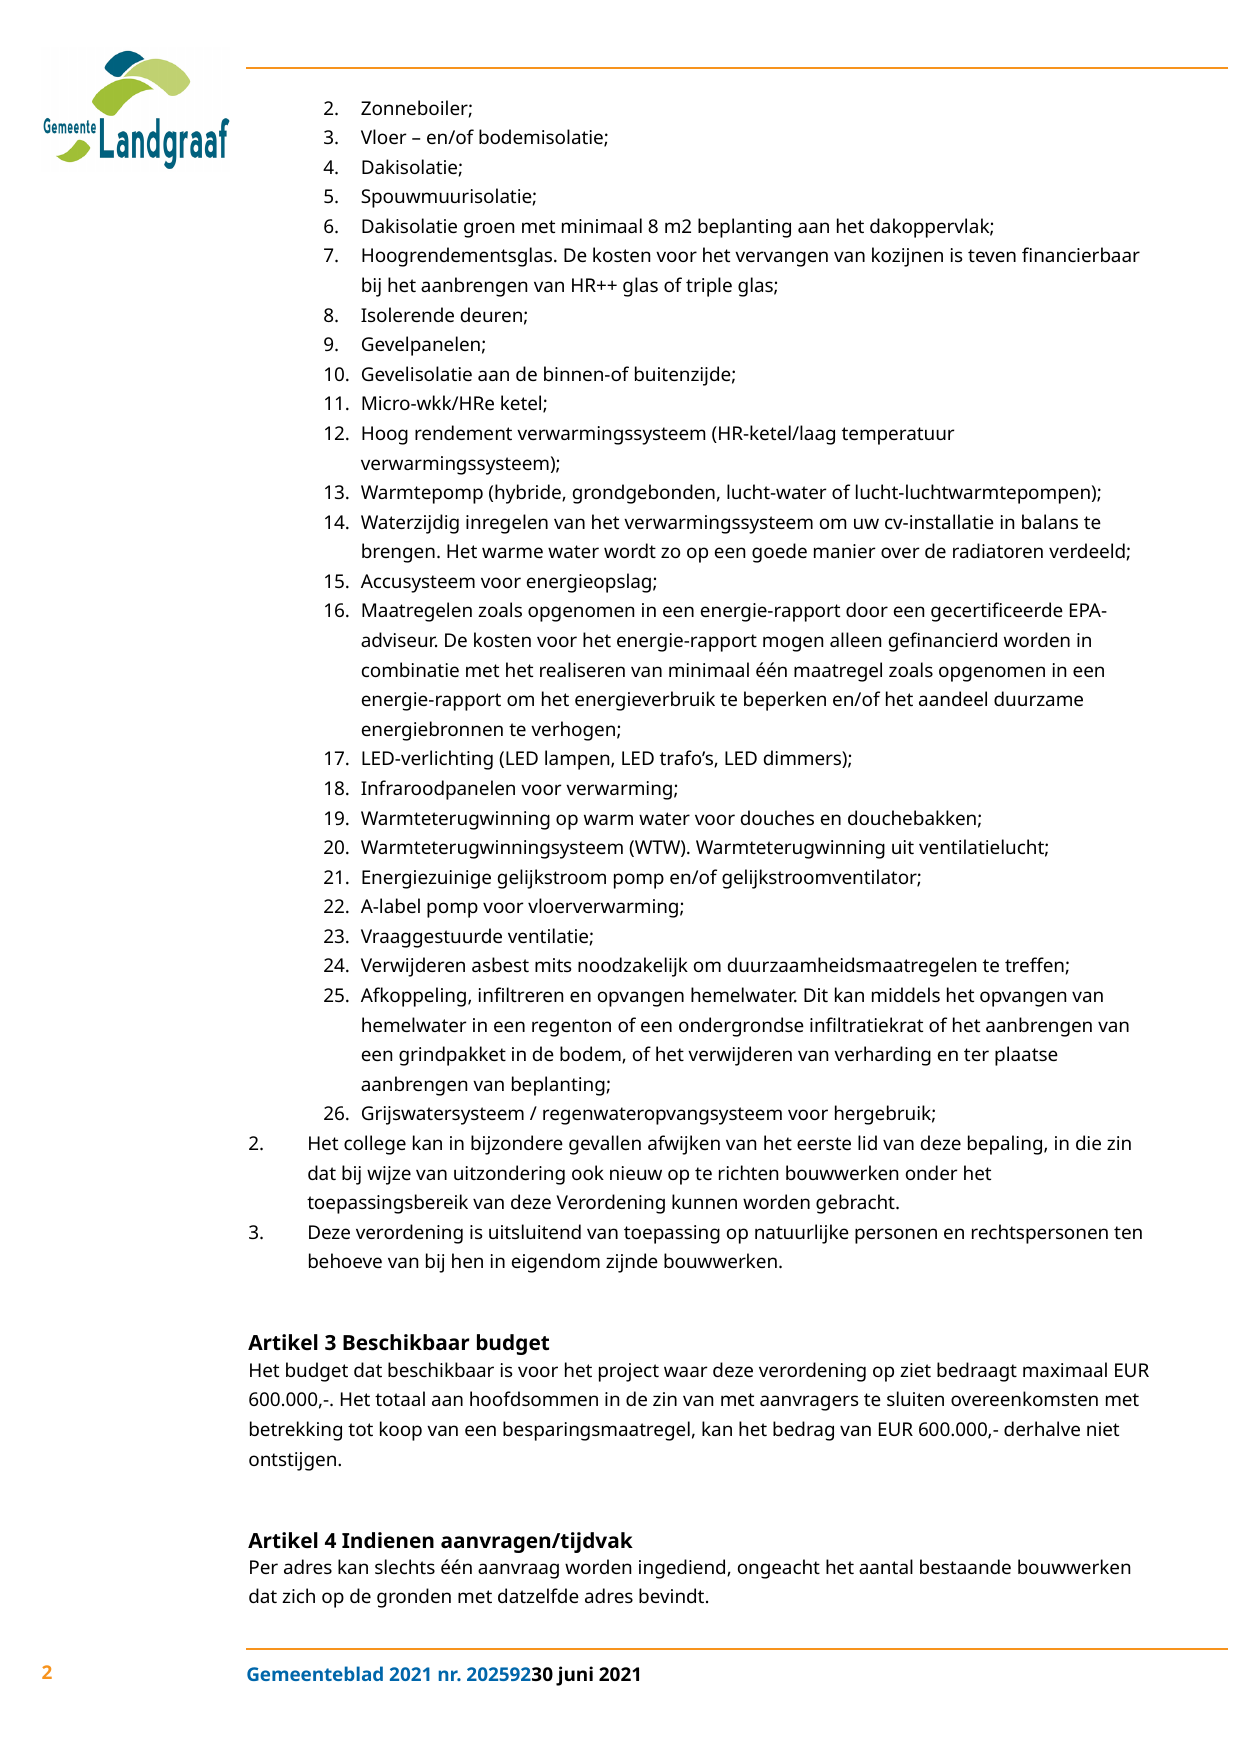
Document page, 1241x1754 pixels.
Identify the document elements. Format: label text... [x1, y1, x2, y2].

list Isolerende deuren; [323, 302, 1152, 328]
list Energiezuinige gelijkstroom pomp en/of gelijkstroomventilator; [323, 864, 1152, 890]
text Het budget dat beschikbaar is voor het project waar deze verordening op ziet bedraagt maximaal EUR 600.000,-. Het totaal aan hoofdsommen in de zin van met aanvragers te sluiten overeenkomsten met betrekking tot koop van een besparingsmaatregel, kan het bedrag van EUR 600.000,- derhalve niet ontstijgen. [248, 1357, 1152, 1471]
list Afkoppeling, infiltreren en opvangen hemelwater. Dit kan middels het opvangen van hemelwater in een regenton of een ondergrondse infiltratiekrat of het aanbrengen van een grindpakket in de bodem, of het verwijderen van verharding en ter plaatse aanbrengen van beplanting; [323, 982, 1152, 1097]
list Dakisolatie groen met minimaal 8 m2 beplanting aan het dakoppervlak; [323, 213, 1152, 239]
list A-label pomp voor vloerverwarming; [323, 893, 1152, 919]
text Artikel 4 Indienen aanvragen/tijdvak [248, 1526, 1152, 1554]
list Warmteterugwinningsysteem (WTW). Warmteterugwinning uit ventilatielucht; [323, 834, 1152, 860]
list Micro-wkk/HRe ketel; [323, 391, 1152, 416]
list Vloer – en/of bodemisolatie; [323, 124, 1152, 150]
list Infraroodpanelen voor verwarming; [323, 775, 1152, 801]
list Deze verordening is uitsluitend van toepassing op natuurlijke personen en rechtspersonen ten behoeve van bij hen in eigendom zijnde bouwwerken. [248, 1219, 1152, 1274]
list Warmtepomp (hybride, grondgebonden, lucht-water of lucht-luchtwarmtepompen); [323, 479, 1152, 505]
list LED-verlichting (LED lampen, LED trafo’s, LED dimmers); [323, 746, 1152, 771]
list Het college kan in bijzondere gevallen afwijken van het eerste lid van deze bepaling, in die zin dat bij wijze van uitzondering ook nieuw op te richten bouwwerken onder het toepassingsbereik van deze Verordening kunnen worden gebracht. [248, 1130, 1152, 1215]
picture [41, 47, 231, 172]
list Vraaggestuurde ventilatie; [323, 923, 1152, 949]
list Spouwmuurisolatie; [323, 183, 1152, 209]
text Per adres kan slechts één aanvraag worden ingediend, ongeacht het aantal bestaande bouwwerken dat zich op de gronden met datzelfde adres bevindt. [248, 1554, 1152, 1609]
list Maatregelen zoals opgenomen in een energie-rapport door een gecertificeerde EPA-adviseur. De kosten voor het energie-rapport mogen alleen gefinancierd worden in combinatie met het realiseren van minimaal één maatregel zoals opgenomen in een energie-rapport om het energieverbruik te beperken en/of het aandeel duurzame energiebronnen te verhogen; [323, 598, 1152, 742]
list Warmteterugwinning op warm water voor douches en douchebakken; [323, 805, 1152, 831]
list Dakisolatie; [323, 154, 1152, 180]
list Zonneboiler; [323, 95, 1152, 121]
list Waterzijdig inregelen van het verwarmingssysteem om uw cv-installatie in balans te brengen. Het warme water wordt zo op een goede manier over de radiatoren verdeeld; [323, 509, 1152, 564]
list Accusysteem voor energieopslag; [323, 568, 1152, 594]
list Verwijderen asbest mits noodzakelijk om duurzaamheidsmaatregelen te treffen; [323, 953, 1152, 978]
list Hoog rendement verwarmingssysteem (HR-ketel/laag temperatuur verwarmingssysteem); [323, 420, 1152, 476]
list Gevelpanelen; [323, 331, 1152, 357]
list Hoogrendementsglas. De kosten voor het vervangen van kozijnen is teven financierbaar bij het aanbrengen van HR++ glas of triple glas; [323, 243, 1152, 298]
text Artikel 3 Beschikbaar budget [248, 1328, 1152, 1357]
list Grijswatersysteem / regenwateropvangsysteem voor hergebruik; [323, 1101, 1152, 1126]
list Gevelisolatie aan de binnen-of buitenzijde; [323, 361, 1152, 387]
